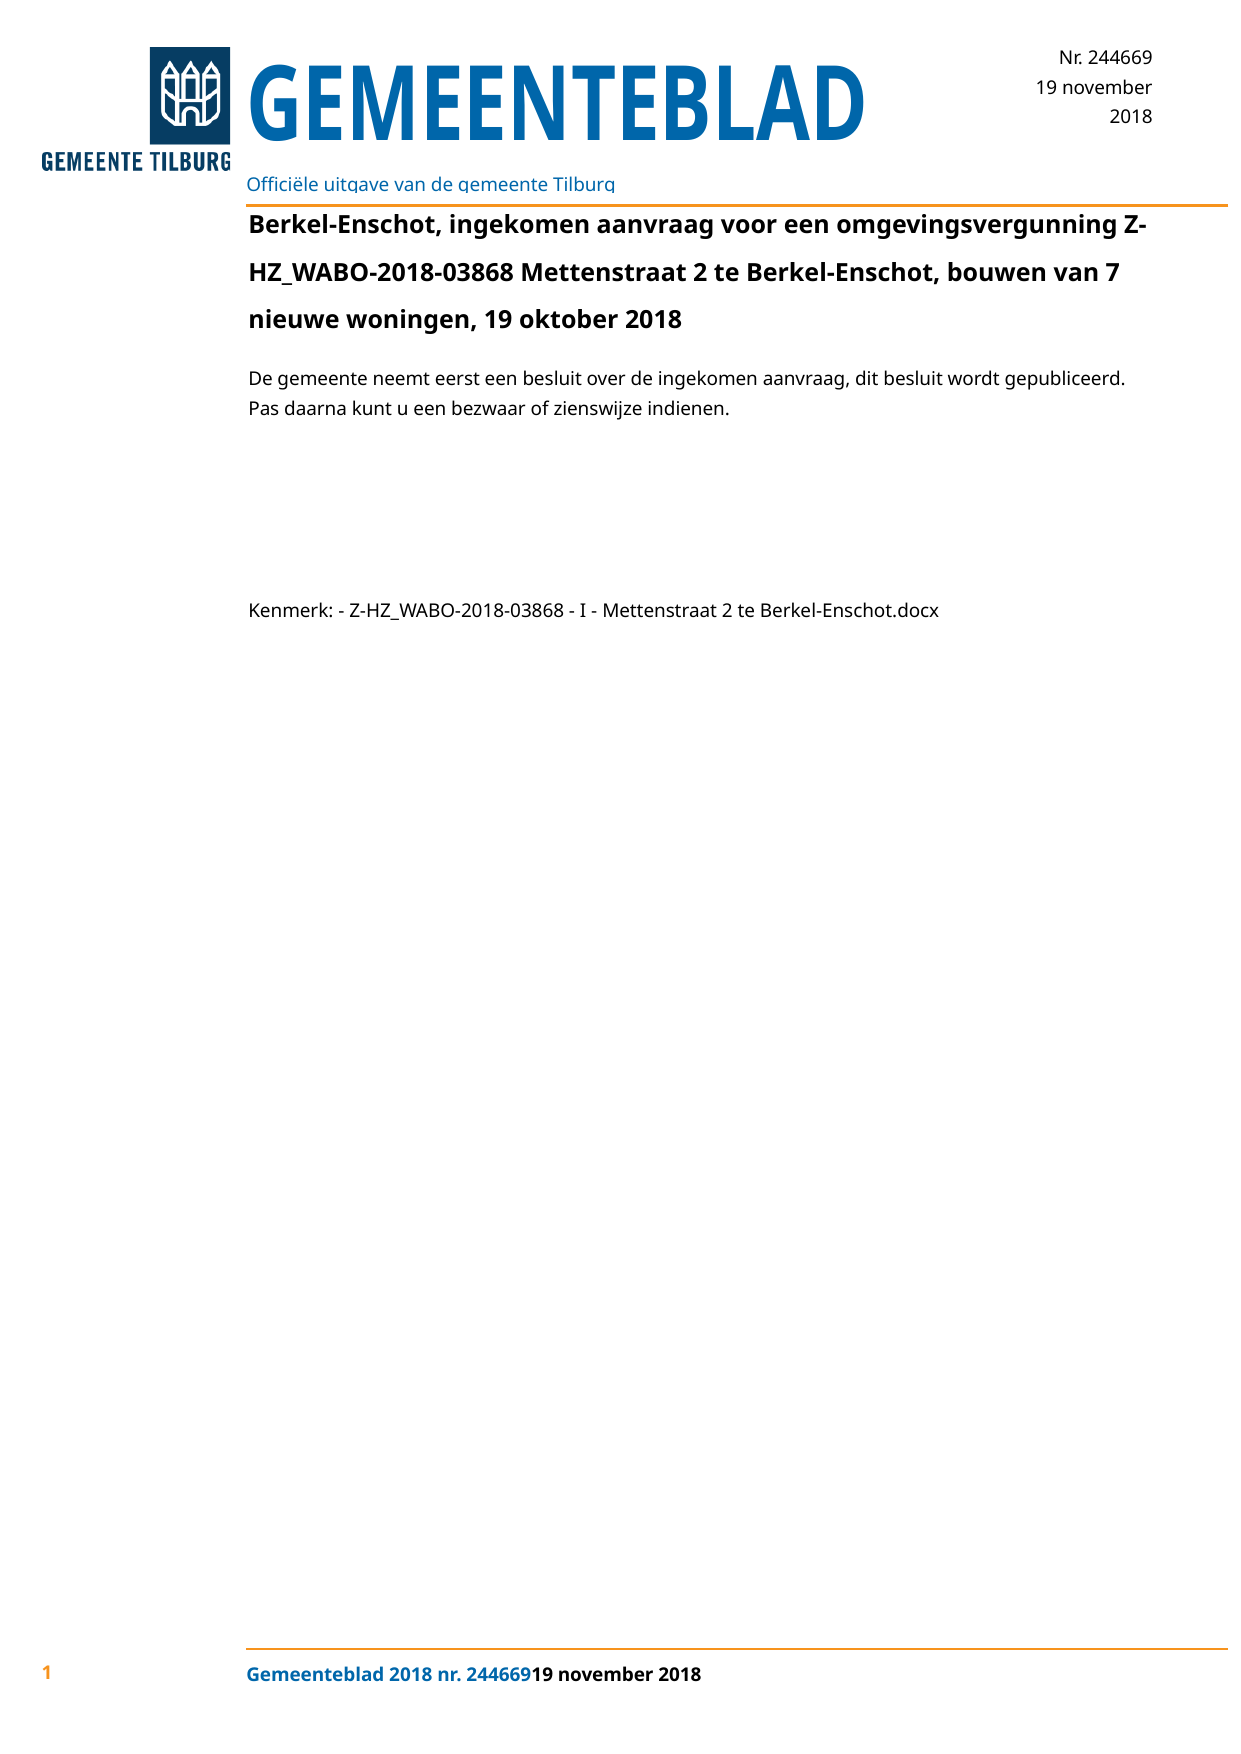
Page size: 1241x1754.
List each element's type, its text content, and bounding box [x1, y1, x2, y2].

text De gemeente neemt eerst een besluit over de ingekomen aanvraag, dit besluit wordt gepubliceerd. Pas daarna kunt u een bezwaar of zienswijze indienen. [248, 366, 1152, 421]
text Kenmerk: - Z-HZ_WABO-2018-03868 - I - Mettenstraat 2 te Berkel-Enschot.docx [248, 597, 1152, 622]
text Berkel-Enschot, ingekomen aanvraag voor een omgevingsvergunning Z-HZ_WABO-2018-03868 Mettenstraat 2 te Berkel-Enschot, bouwen van 7 nieuwe woningen, 19 oktober 2018 [248, 207, 1152, 336]
picture [41, 47, 231, 172]
